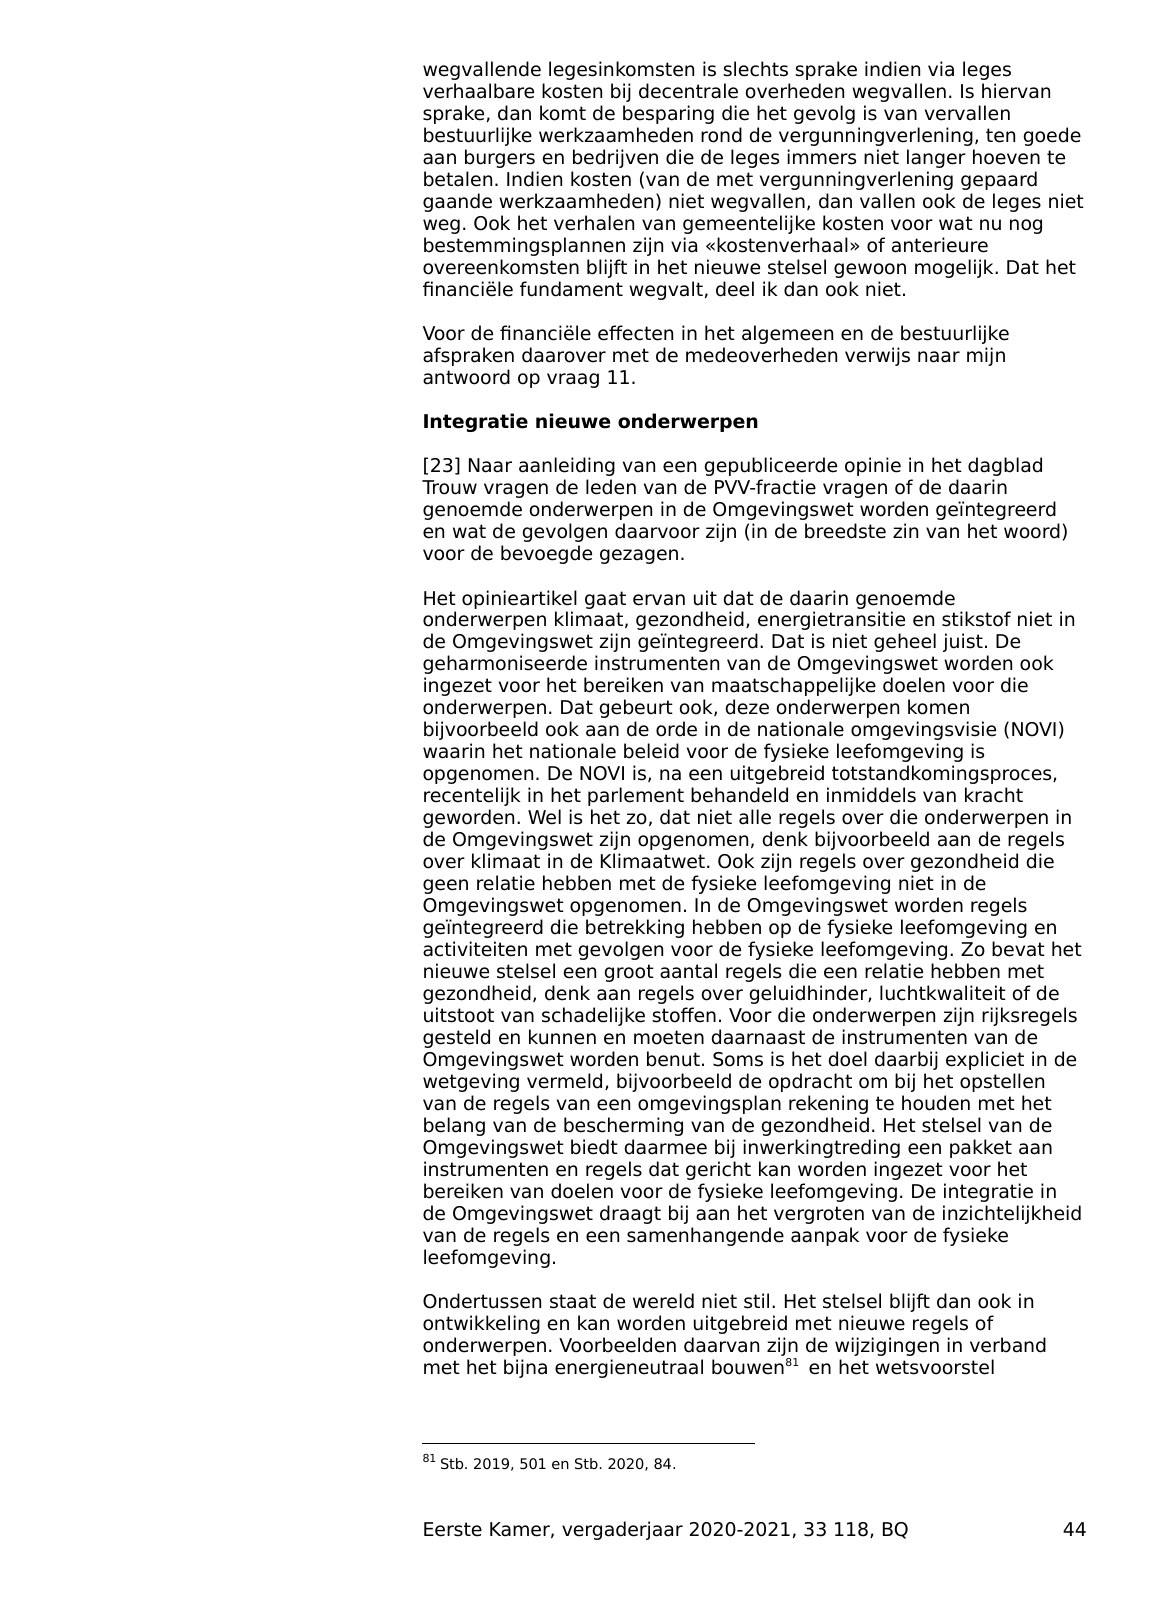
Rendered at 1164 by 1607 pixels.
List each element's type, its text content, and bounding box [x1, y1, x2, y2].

text wegvallende legesinkomsten is slechts sprake indien via leges verhaalbare kosten bij decentrale overheden wegvallen. Is hiervan sprake, dan komt de besparing die het gevolg is van vervallen bestuurlijke werkzaamheden rond de vergunningverlening, ten goede aan burgers en bedrijven die de leges immers niet langer hoeven te betalen. Indien kosten (van de met vergunningverlening gepaard gaande werkzaamheden) niet wegvallen, dan vallen ook de leges niet weg. Ook het verhalen van gemeentelijke kosten voor wat nu nog bestemmingsplannen zijn via «kostenverhaal» of anterieure overeenkomsten blijft in het nieuwe stelsel gewoon mogelijk. Dat het financiële fundament wegvalt, deel ik dan ook niet. [422, 59, 1087, 301]
subtitle Integratie nieuwe onderwerpen [422, 411, 1087, 433]
text Het opinieartikel gaat ervan uit dat de daarin genoemde onderwerpen klimaat, gezondheid, energietransitie en stikstof niet in de Omgevingswet zijn geïntegreerd. Dat is niet geheel juist. De geharmoniseerde instrumenten van de Omgevingswet worden ook ingezet voor het bereiken van maatschappelijke doelen voor die onderwerpen. Dat gebeurt ook, deze onderwerpen komen bijvoorbeeld ook aan de orde in de nationale omgevingsvisie (NOVI) waarin het nationale beleid voor de fysieke leefomgeving is opgenomen. De NOVI is, na een uitgebreid totstandkomingsproces, recentelijk in het parlement behandeld en inmiddels van kracht geworden. Wel is het zo, dat niet alle regels over die onderwerpen in de Omgevingswet zijn opgenomen, denk bijvoorbeeld aan de regels over klimaat in de Klimaatwet. Ook zijn regels over gezondheid die geen relatie hebben met de fysieke leefomgeving niet in de Omgevingswet opgenomen. In de Omgevingswet worden regels geïntegreerd die betrekking hebben op de fysieke leefomgeving en activiteiten met gevolgen voor de fysieke leefomgeving. Zo bevat het nieuwe stelsel een groot aantal regels die een relatie hebben met gezondheid, denk aan regels over geluidhinder, luchtkwaliteit of de uitstoot van schadelijke stoffen. Voor die onderwerpen zijn rijksregels gesteld en kunnen en moeten daarnaast de instrumenten van de Omgevingswet worden benut. Soms is het doel daarbij expliciet in de wetgeving vermeld, bijvoorbeeld de opdracht om bij het opstellen van de regels van een omgevingsplan rekening te houden met het belang van de bescherming van de gezondheid. Het stelsel van de Omgevingswet biedt daarmee bij inwerkingtreding een pakket aan instrumenten en regels dat gericht kan worden ingezet voor het bereiken van doelen voor de fysieke leefomgeving. De integratie in de Omgevingswet draagt bij aan het vergroten van de inzichtelijkheid van de regels en een samenhangende aanpak voor de fysieke leefomgeving. [422, 587, 1087, 1269]
text Stb. 2019, 501 en Stb. 2020, 84. [422, 1452, 1087, 1474]
text [23] Naar aanleiding van een gepubliceerde opinie in het dagblad Trouw vragen de leden van de PVV-fractie vragen of de daarin genoemde onderwerpen in de Omgevingswet worden geïntegreerd en wat de gevolgen daarvoor zijn (in de breedste zin van het woord) voor de bevoegde gezagen. [422, 455, 1087, 565]
text Voor de financiële effecten in het algemeen en de bestuurlijke afspraken daarover met de medeoverheden verwijs naar mijn antwoord op vraag 11. [422, 323, 1087, 389]
text Ondertussen staat de wereld niet stil. Het stelsel blijft dan ook in ontwikkeling en kan worden uitgebreid met nieuwe regels of onderwerpen. Voorbeelden daarvan zijn de wijzigingen in verband met het bijna energieneutraal bouwen en het wetsvoorstel [422, 1291, 1087, 1379]
